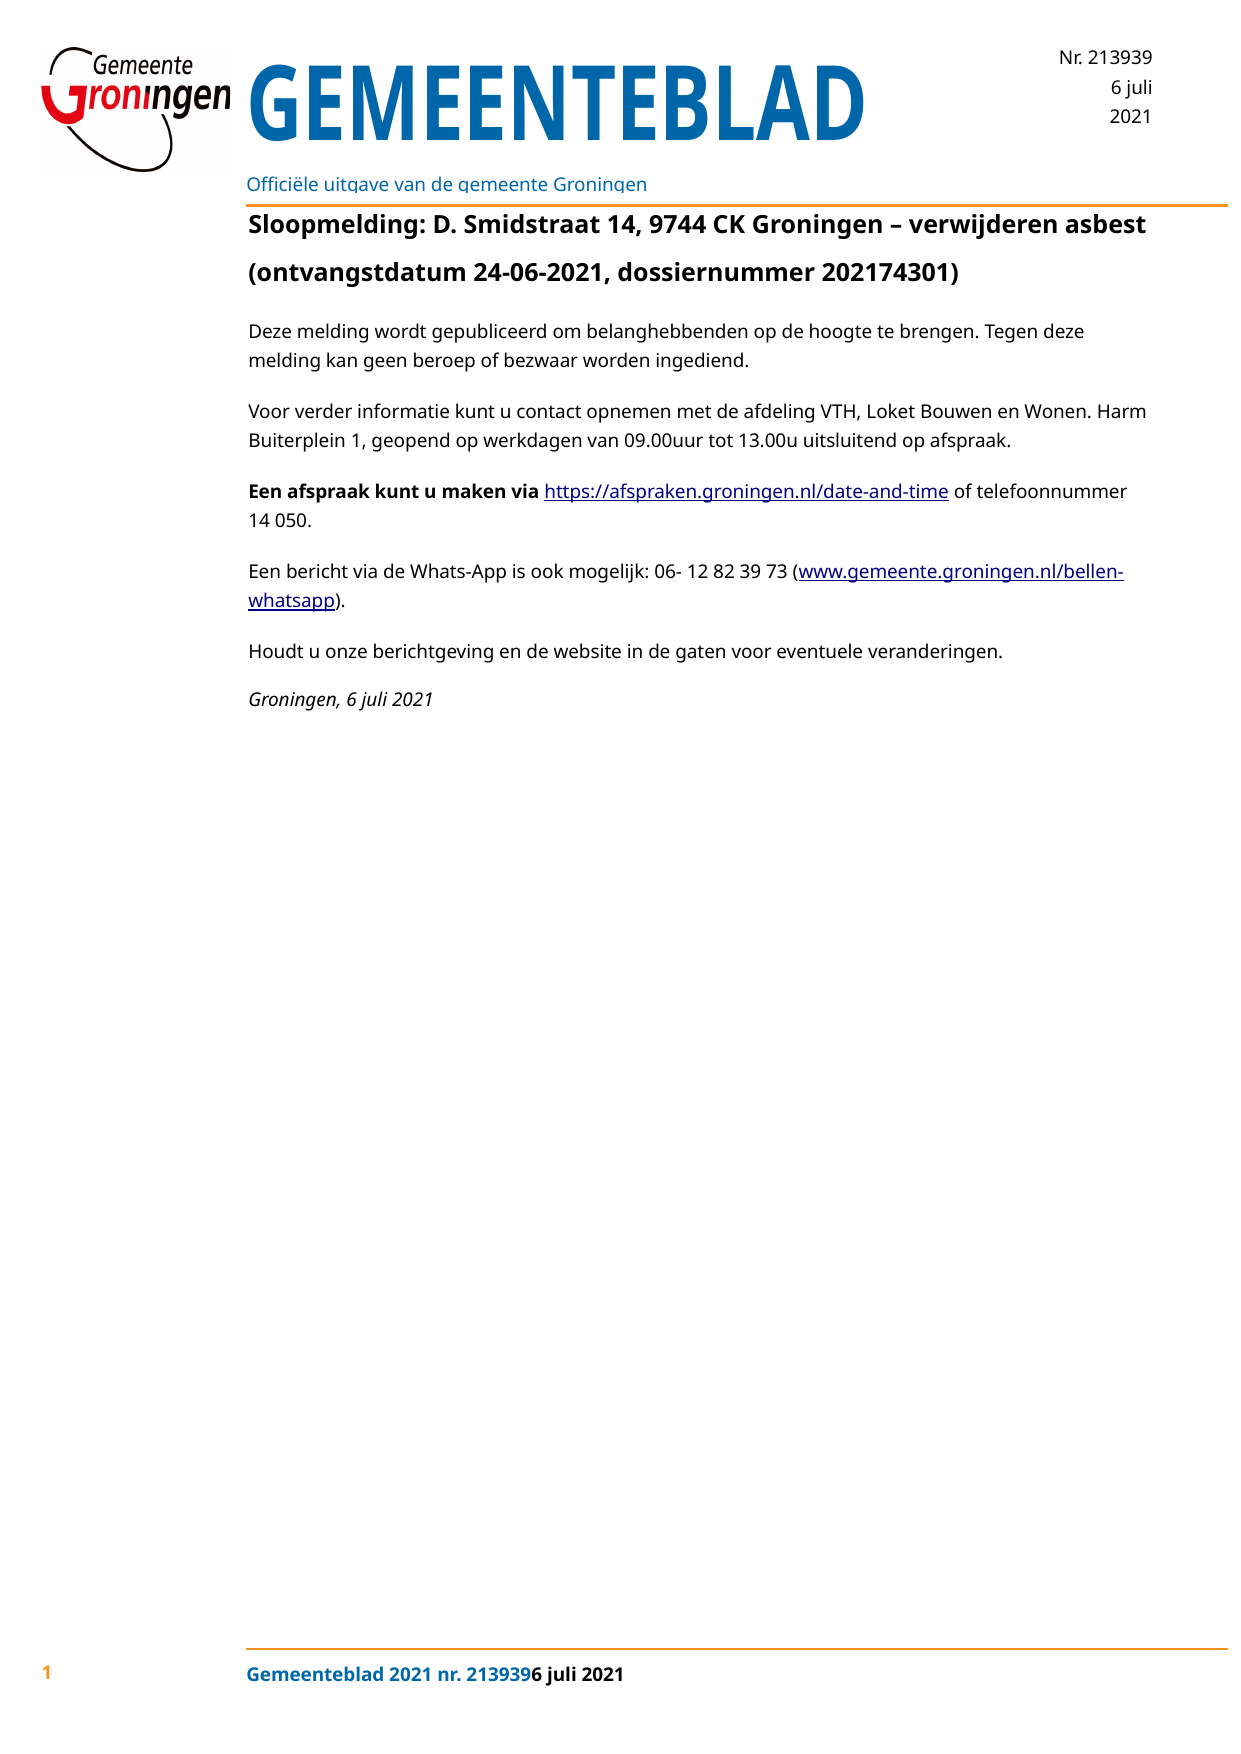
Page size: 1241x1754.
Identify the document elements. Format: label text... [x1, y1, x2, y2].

text Een bericht via de Whats-App is ook mogelijk: 06- 12 82 39 73 (www.gemeente.groningen.nl/bellen-whatsapp). [248, 558, 1152, 613]
text Een afspraak kunt u maken via https://afspraken.groningen.nl/date-and-time of telefoonnummer 14 050. [248, 478, 1152, 533]
text Houdt u onze berichtgeving en de website in de gaten voor eventuele veranderingen. [248, 638, 1152, 664]
text Voor verder informatie kunt u contact opnemen met de afdeling VTH, Loket Bouwen en Wonen. Harm Buiterplein 1, geopend op werkdagen van 09.00uur tot 13.00u uitsluitend op afspraak. [248, 398, 1152, 453]
picture [41, 47, 231, 172]
text Groningen, 6 juli 2021 [248, 686, 1152, 711]
text Deze melding wordt gepubliceerd om belanghebbenden op de hoogte te brengen. Tegen deze melding kan geen beroep of bezwaar worden ingediend. [248, 318, 1152, 373]
text Sloopmelding: D. Smidstraat 14, 9744 CK Groningen – verwijderen asbest (ontvangstdatum 24-06-2021, dossiernummer 202174301) [248, 207, 1152, 288]
